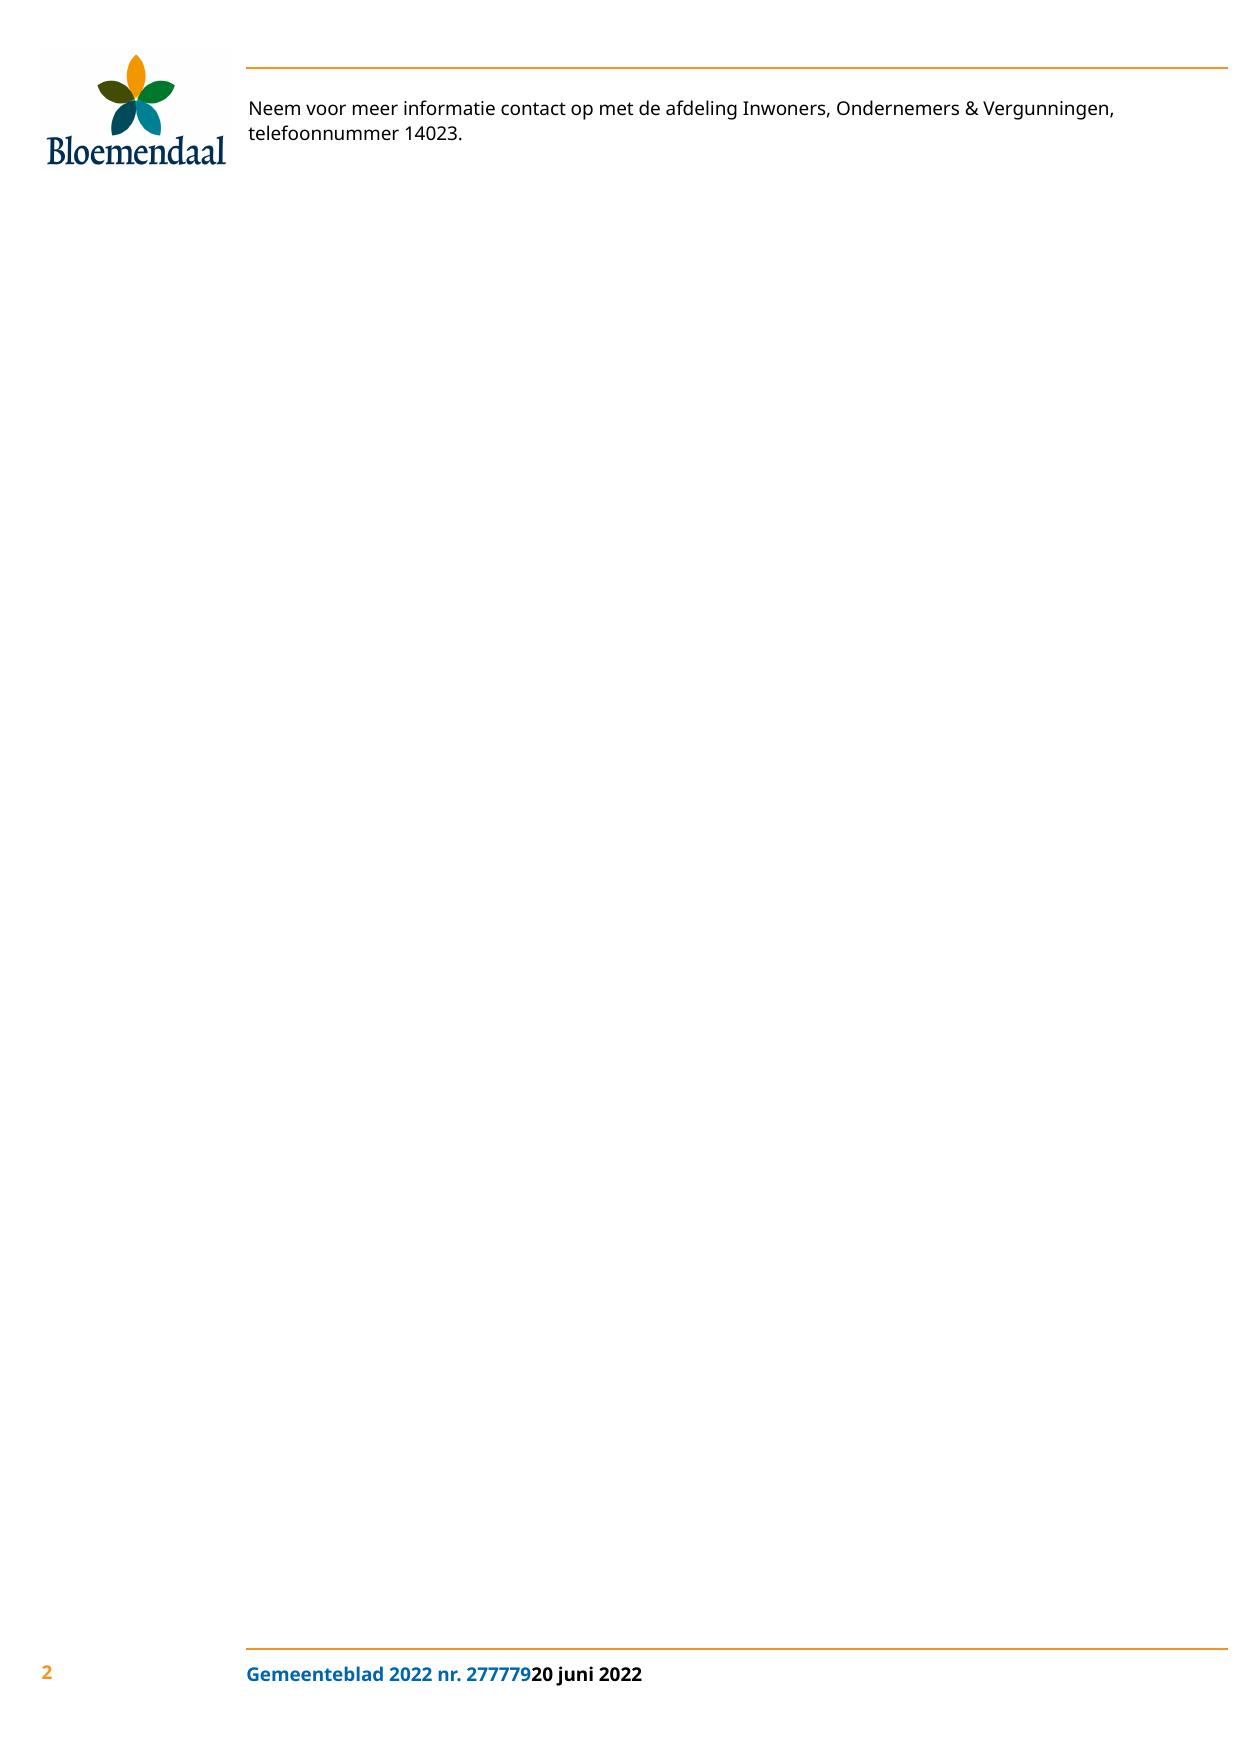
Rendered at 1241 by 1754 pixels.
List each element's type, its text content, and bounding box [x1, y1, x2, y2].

picture [41, 47, 231, 172]
text Neem voor meer informatie contact op met de afdeling Inwoners, Ondernemers & Vergunningen, telefoonnummer 14023. [248, 95, 1152, 146]
